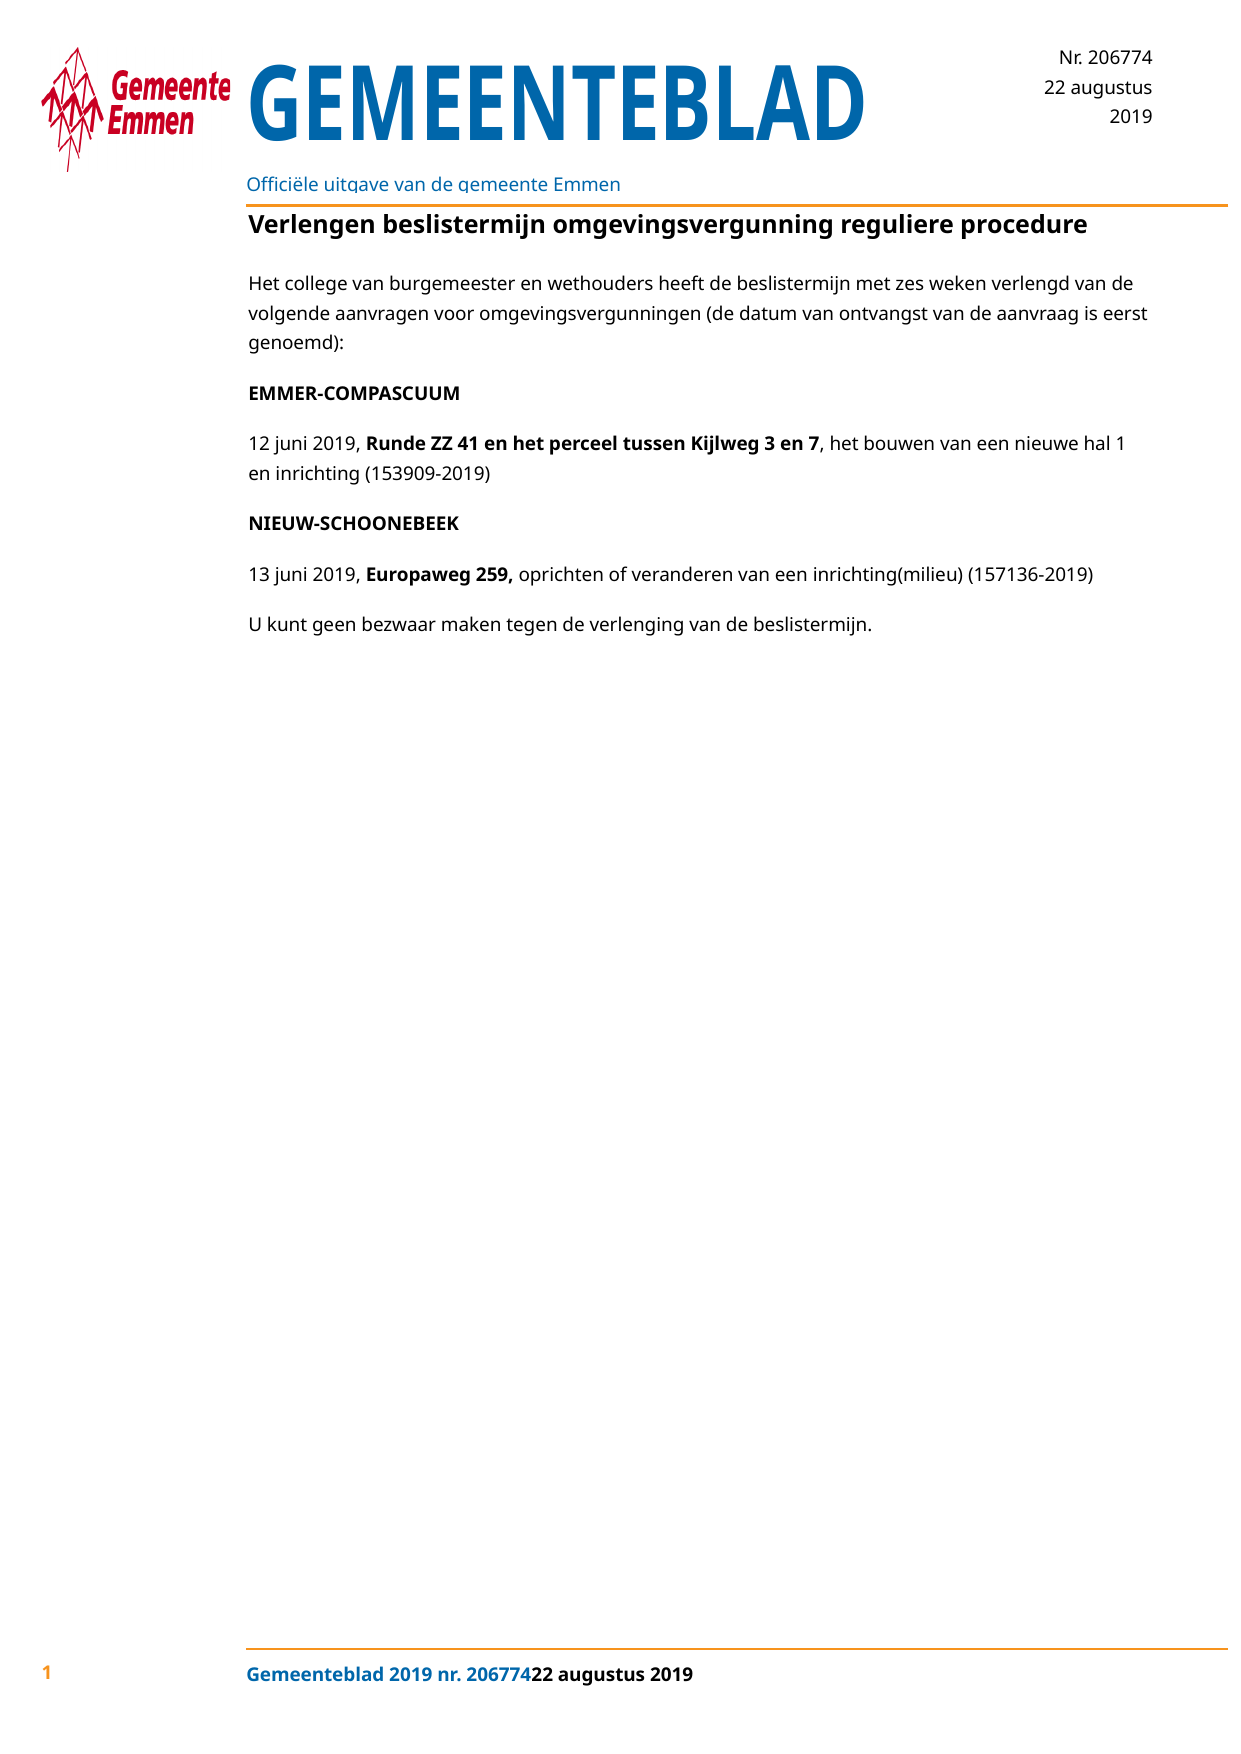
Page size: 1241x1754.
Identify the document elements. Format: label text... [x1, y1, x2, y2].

text NIEUW-SCHOONEBEEK [248, 510, 1152, 536]
text Verlengen beslistermijn omgevingsvergunning reguliere procedure [248, 207, 1152, 241]
picture [41, 47, 231, 172]
text Het college van burgemeester en wethouders heeft de beslistermijn met zes weken verlengd van de volgende aanvragen voor omgevingsvergunningen (de datum van ontvangst van de aanvraag is eerst genoemd): [248, 270, 1152, 355]
text EMMER-COMPASCUUM [248, 380, 1152, 406]
text 13 juni 2019, Europaweg 259, oprichten of veranderen van een inrichting(milieu) (157136-2019) [248, 561, 1152, 586]
text 12 juni 2019, Runde ZZ 41 en het perceel tussen Kijlweg 3 en 7, het bouwen van een nieuwe hal 1 en inrichting (153909-2019) [248, 430, 1152, 486]
text U kunt geen bezwaar maken tegen de verlenging van de beslistermijn. [248, 611, 1152, 637]
